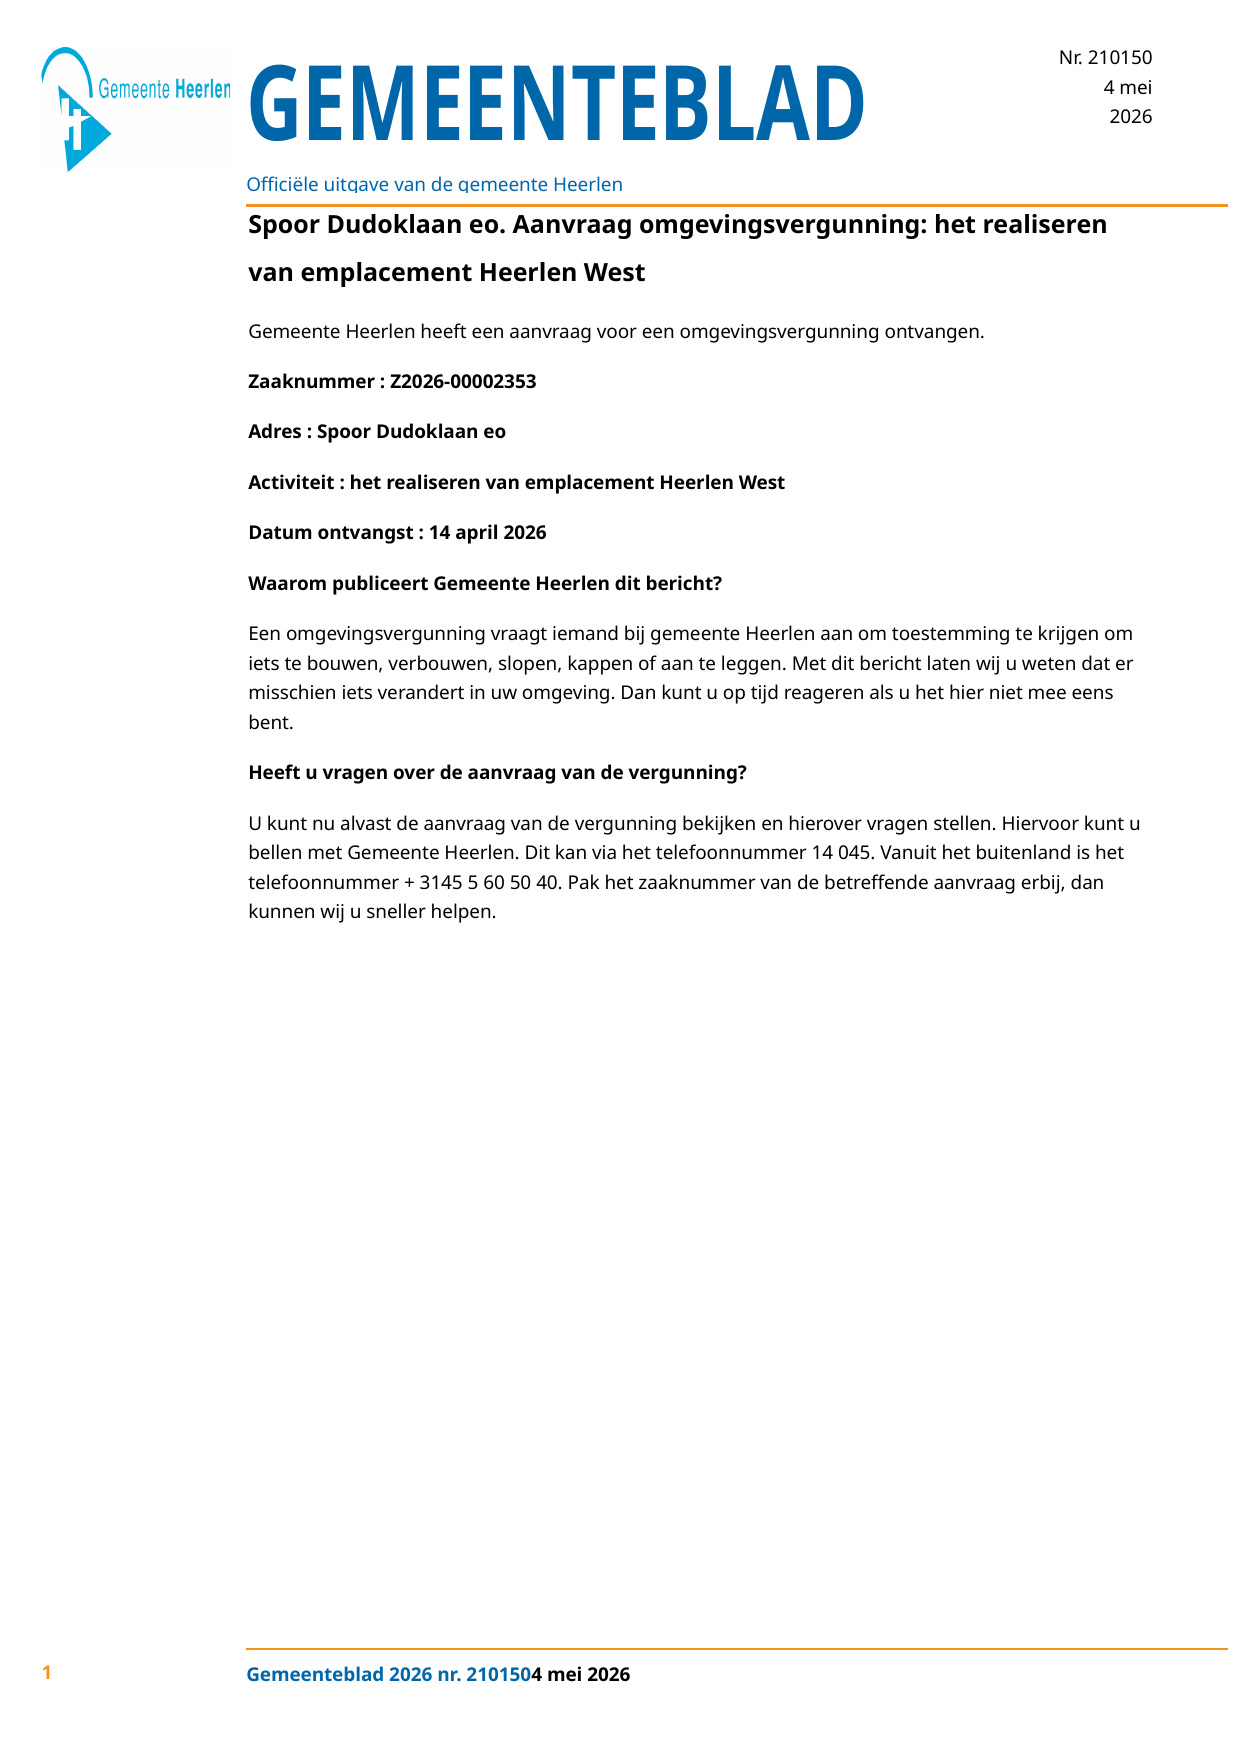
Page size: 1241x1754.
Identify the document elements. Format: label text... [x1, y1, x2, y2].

text Gemeente Heerlen heeft een aanvraag voor een omgevingsvergunning ontvangen. [248, 318, 1152, 344]
picture [41, 47, 59, 70]
text U kunt nu alvast de aanvraag van de vergunning bekijken en hierover vragen stellen. Hiervoor kunt u bellen met Gemeente Heerlen. Dit kan via het telefoonnummer 14 045. Vanuit het buitenland is het telefoonnummer + 3145 5 60 50 40. Pak het zaaknummer van de betreffende aanvraag erbij, dan kunnen wij u sneller helpen. [248, 810, 1152, 924]
text Waarom publiceert Gemeente Heerlen dit bericht? [248, 570, 1152, 596]
text Een omgevingsvergunning vraagt iemand bij gemeente Heerlen aan om toestemming te krijgen om iets te bouwen, verbouwen, slopen, kappen of aan te leggen. Met dit bericht laten wij u weten dat er misschien iets verandert in uw omgeving. Dan kunt u op tijd reageren als u het hier niet mee eens bent. [248, 620, 1152, 735]
text Activiteit : het realiseren van emplacement Heerlen West [248, 469, 1152, 495]
picture [41, 47, 231, 172]
text Adres : Spoor Dudoklaan eo [248, 419, 1152, 444]
text Zaaknummer : Z2026-00002353 [248, 368, 1152, 394]
text Spoor Dudoklaan eo. Aanvraag omgevingsvergunning: het realiseren van emplacement Heerlen West [248, 207, 1152, 288]
text Datum ontvangst : 14 april 2026 [248, 519, 1152, 545]
text Heeft u vragen over de aanvraag van de vergunning? [248, 759, 1152, 785]
